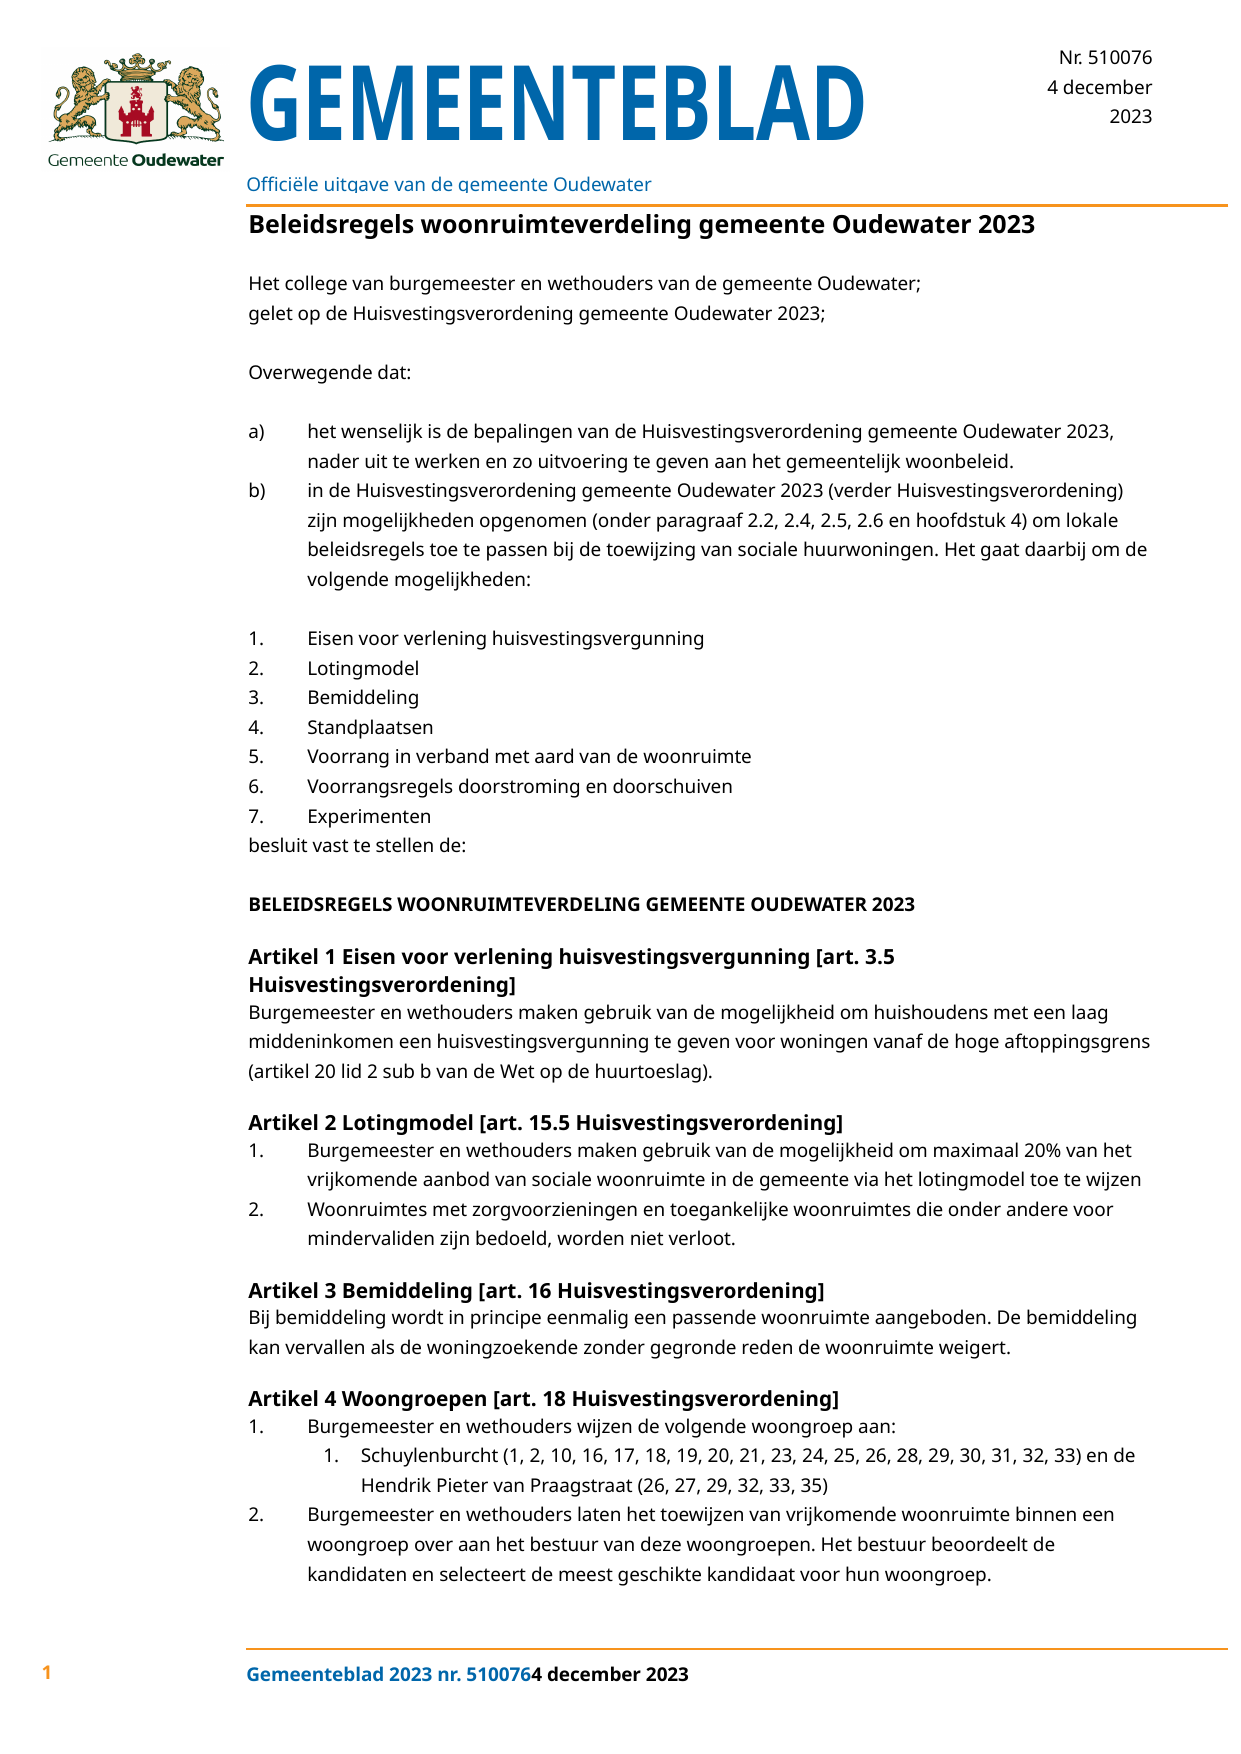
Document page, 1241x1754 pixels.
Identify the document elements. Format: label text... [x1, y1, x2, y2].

list Bemiddeling [248, 684, 1152, 710]
list Standplaatsen [248, 714, 1152, 740]
list Burgemeester en wethouders laten het toewijzen van vrijkomende woonruimte binnen een woongroep over aan het bestuur van deze woongroepen. Het bestuur beoordeelt de kandidaten en selecteert de meest geschikte kandidaat voor hun woongroep. [248, 1502, 1152, 1587]
list Woonruimtes met zorgvoorzieningen en toegankelijke woonruimtes die onder andere voor mindervaliden zijn bedoeld, worden niet verloot. [248, 1196, 1152, 1251]
text Artikel 3 Bemiddeling [art. 16 Huisvestingsverordening] [248, 1276, 1152, 1304]
text Artikel 2 Lotingmodel [art. 15.5 Huisvestingsverordening] [248, 1108, 1152, 1137]
text Bij bemiddeling wordt in principe eenmalig een passende woonruimte aangeboden. De bemiddeling kan vervallen als de woningzoekende zonder gegronde reden de woonruimte weigert. [248, 1304, 1152, 1360]
list het wenselijk is de bepalingen van de Huisvestingsverordening gemeente Oudewater 2023, nader uit te werken en zo uitvoering te geven aan het gemeentelijk woonbeleid. [248, 418, 1152, 473]
list Schuylenburcht (1, 2, 10, 16, 17, 18, 19, 20, 21, 23, 24, 25, 26, 28, 29, 30, 31, 32, 33) en de Hendrik Pieter van Praagstraat (26, 27, 29, 32, 33, 35) [323, 1442, 1152, 1498]
text Overwegende dat: [248, 359, 1152, 385]
list Lotingmodel [248, 655, 1152, 681]
list Eisen voor verlening huisvestingsvergunning [248, 625, 1152, 651]
text gelet op de Huisvestingsverordening gemeente Oudewater 2023; [248, 300, 1152, 326]
text Beleidsregels woonruimteverdeling gemeente Oudewater 2023 [248, 207, 1152, 241]
text Artikel 1 Eisen voor verlening huisvestingsvergunning [art. 3.5 Huisvestingsverordening] [248, 942, 1152, 999]
text Het college van burgemeester en wethouders van de gemeente Oudewater; [248, 270, 1152, 296]
list Voorrangsregels doorstroming en doorschuiven [248, 773, 1152, 799]
text Artikel 4 Woongroepen [art. 18 Huisvestingsverordening] [248, 1384, 1152, 1413]
list in de Huisvestingsverordening gemeente Oudewater 2023 (verder Huisvestingsverordening) zijn mogelijkheden opgenomen (onder paragraaf 2.2, 2.4, 2.5, 2.6 en hoofdstuk 4) om lokale beleidsregels toe te passen bij de toewijzing van sociale huurwoningen. Het gaat daarbij om de volgende mogelijkheden: [248, 477, 1152, 592]
list Voorrang in verband met aard van de woonruimte [248, 744, 1152, 769]
picture [41, 47, 231, 172]
list Experimenten [248, 803, 1152, 828]
text besluit vast te stellen de: [248, 832, 1152, 858]
list Burgemeester en wethouders wijzen de volgende woongroep aan: [248, 1413, 1152, 1439]
list Burgemeester en wethouders maken gebruik van de mogelijkheid om maximaal 20% van het vrijkomende aanbod van sociale woonruimte in de gemeente via het lotingmodel toe te wijzen [248, 1137, 1152, 1192]
text BELEIDSREGELS WOONRUIMTEVERDELING GEMEENTE OUDEWATER 2023 [248, 892, 1152, 917]
text Burgemeester en wethouders maken gebruik van de mogelijkheid om huishoudens met een laag middeninkomen een huisvestingsvergunning te geven voor woningen vanaf de hoge aftoppingsgrens (artikel 20 lid 2 sub b van de Wet op de huurtoeslag). [248, 999, 1152, 1084]
